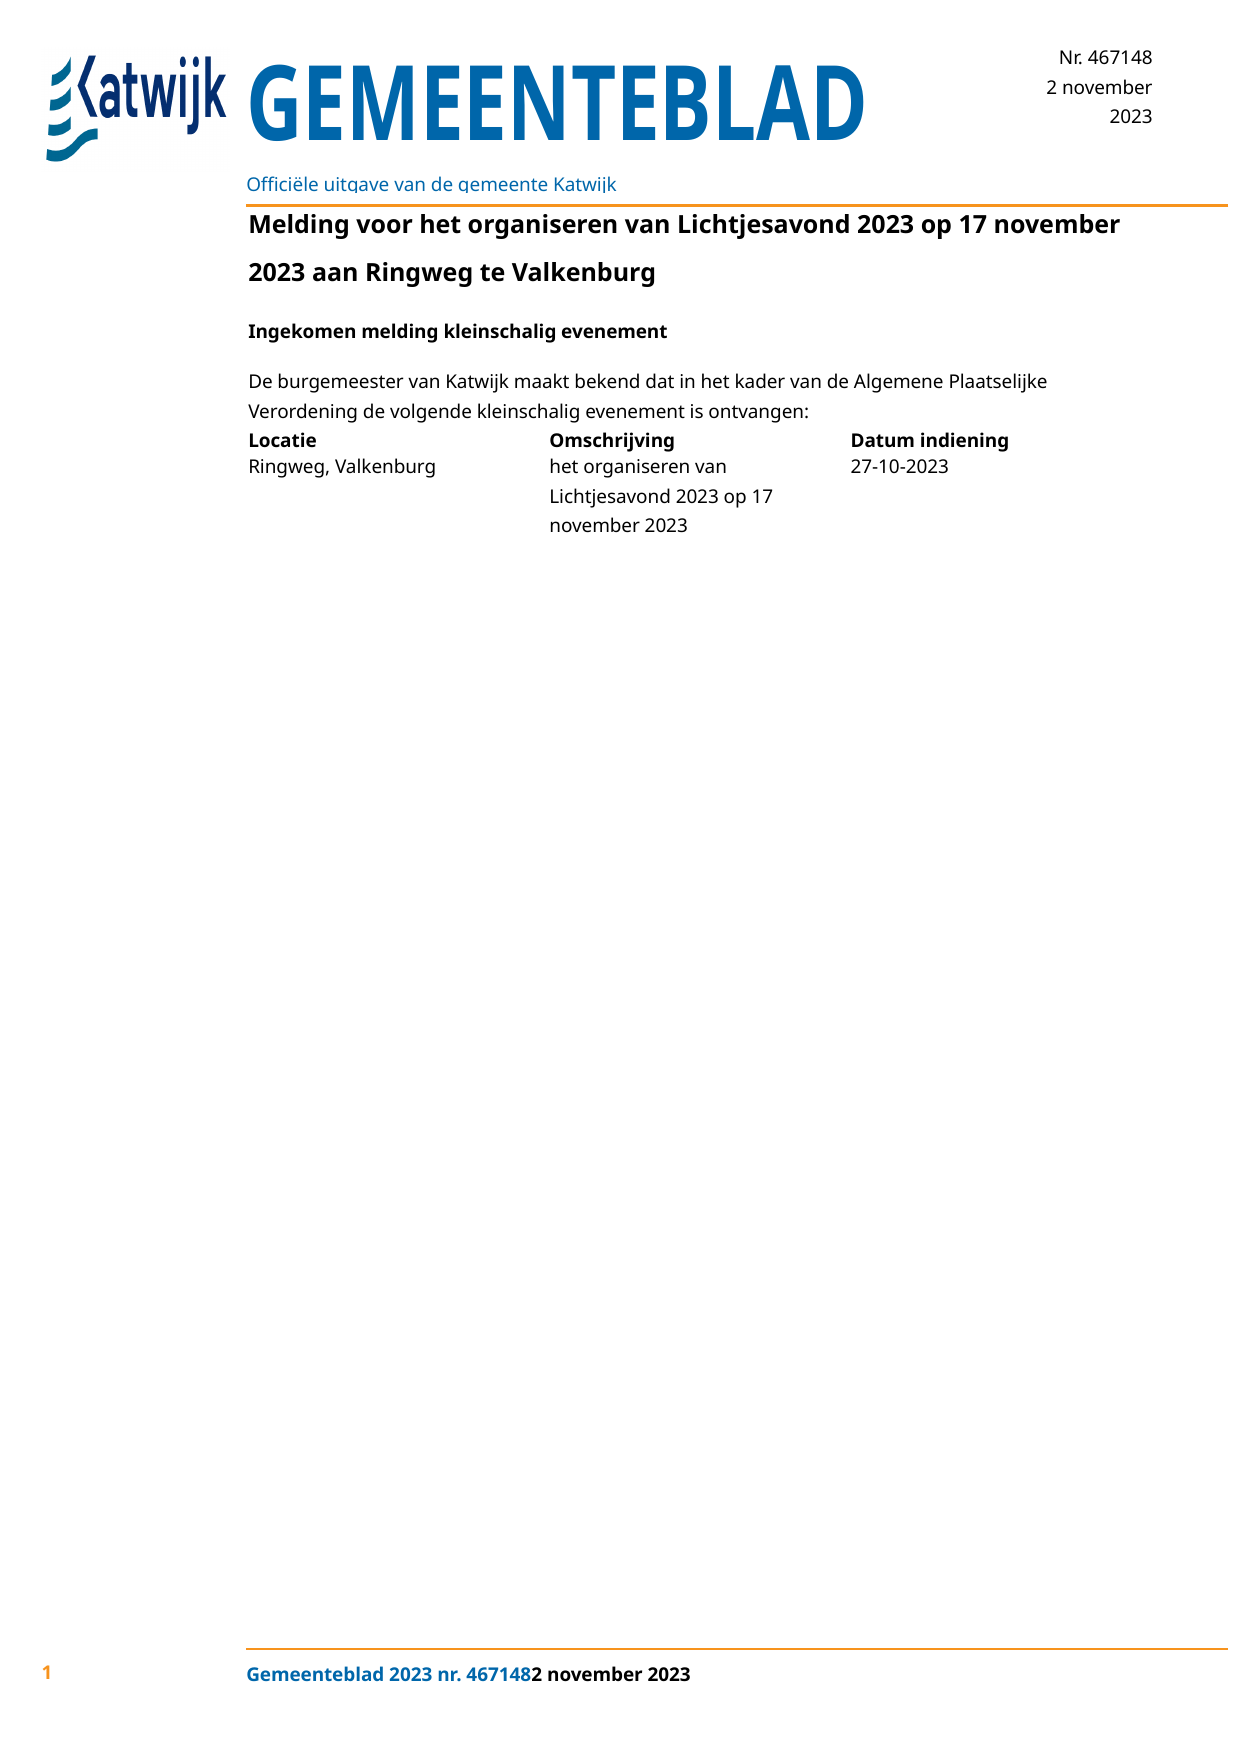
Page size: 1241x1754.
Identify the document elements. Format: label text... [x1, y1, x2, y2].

table_header Locatie [248, 428, 549, 453]
table_cell 27-10-2023 [850, 453, 1152, 538]
table_header Datum indiening [850, 428, 1152, 453]
table_cell het organiseren van Lichtjesavond 2023 op 17 november 2023 [549, 453, 850, 538]
text Ingekomen melding kleinschalig evenement [248, 318, 1152, 344]
text De burgemeester van Katwijk maakt bekend dat in het kader van de Algemene Plaatselijke Verordening de volgende kleinschalig evenement is ontvangen: [248, 368, 1152, 424]
table_header Omschrijving [549, 428, 850, 453]
text Melding voor het organiseren van Lichtjesavond 2023 op 17 november 2023 aan Ringweg te Valkenburg [248, 207, 1152, 288]
table_cell Ringweg, Valkenburg [248, 453, 549, 538]
picture [41, 47, 231, 172]
